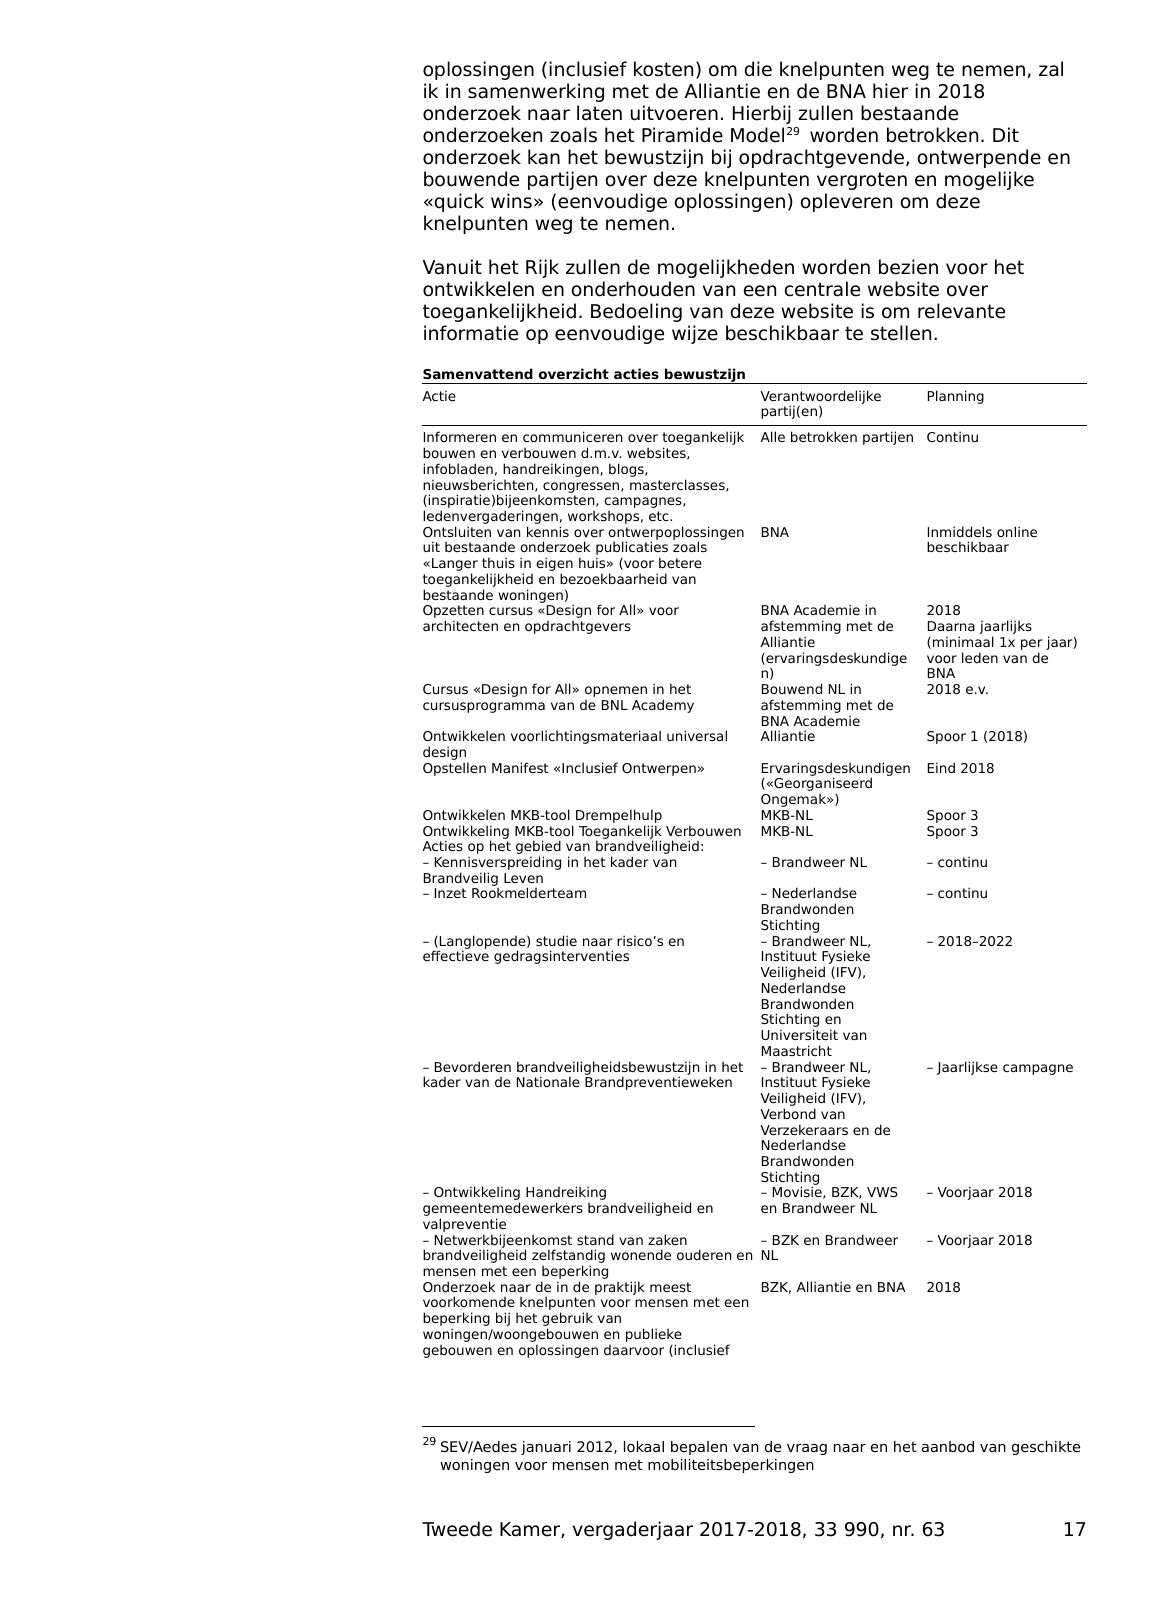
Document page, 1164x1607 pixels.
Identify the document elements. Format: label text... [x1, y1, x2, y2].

table_cell [754, 839, 921, 855]
table_cell Informeren en communiceren over toegankelijk bouwen en verbouwen d.m.v. websites, infobladen, handreikingen, blogs, nieuwsberichten, congressen, masterclasses, (inspiratie)bijeenkomsten, campagnes, ledenvergaderingen, workshops, etc. [422, 426, 754, 524]
table_cell Alle betrokken partijen [754, 426, 921, 524]
table_cell BNA [754, 525, 921, 603]
table_cell – continu [921, 855, 1087, 886]
text oplossingen (inclusief kosten) om die knelpunten weg te nemen, zal ik in samenwerking met de Alliantie en de BNA hier in 2018 onderzoek naar laten uitvoeren. Hierbij zullen bestaande onderzoeken zoals het Piramide Model worden betrokken. Dit onderzoek kan het bewustzijn bij opdrachtgevende, ontwerpende en bouwende partijen over deze knelpunten vergroten en mogelijke «quick wins» (eenvoudige oplossingen) opleveren om deze knelpunten weg te nemen. [422, 59, 1087, 235]
table_cell MKB-NL [754, 808, 921, 823]
text SEV/Aedes januari 2012, lokaal bepalen van de vraag naar en het aanbod van geschikte woningen voor mensen met mobiliteitsbeperkingen [422, 1435, 1087, 1474]
table_cell – Bevorderen brandveiligheidsbewustzijn in het kader van de Nationale Brandpreventieweken [422, 1059, 754, 1185]
table_cell Inmiddels online beschikbaar [921, 525, 1087, 603]
table_cell – 2018–2022 [921, 934, 1087, 1059]
table_cell – Jaarlijkse campagne [921, 1059, 1087, 1185]
table_cell – Netwerkbijeenkomst stand van zaken brandveiligheid zelfstandig wonende ouderen en mensen met een beperking [422, 1233, 754, 1279]
table_cell Acties op het gebied van brandveiligheid: [422, 839, 754, 855]
table_cell Opzetten cursus «Design for All» voor architecten en opdrachtgevers [422, 603, 754, 682]
table_cell Eind 2018 [921, 761, 1087, 808]
table_cell Bouwend NL in afstemming met de BNA Academie [754, 682, 921, 729]
table_cell Spoor 1 (2018) [921, 729, 1087, 761]
table_cell – Inzet Rookmelderteam [422, 886, 754, 933]
table_cell BNA Academie in afstemming met de Alliantie (ervaringsdeskundigen) [754, 603, 921, 682]
table_cell Ontwikkelen voorlichtingsmateriaal universal design [422, 729, 754, 761]
table_cell – Voorjaar 2018 [921, 1185, 1087, 1232]
table_cell – BZK en Brandweer NL [754, 1233, 921, 1279]
table_cell Cursus «Design for All» opnemen in het cursusprogramma van de BNL Academy [422, 682, 754, 729]
table_cell 2018 e.v. [921, 682, 1087, 729]
table_cell Opstellen Manifest «Inclusief Ontwerpen» [422, 761, 754, 808]
table_cell MKB-NL [754, 824, 921, 839]
table_cell Actie [422, 384, 754, 424]
table_cell – Voorjaar 2018 [921, 1233, 1087, 1279]
table_cell Onderzoek naar de in de praktijk meest voorkomende knelpunten voor mensen met een beperking bij het gebruik van woningen/woongebouwen en publieke gebouwen en oplossingen daarvoor (inclusief [422, 1280, 754, 1358]
table_cell 2018 [921, 1280, 1087, 1358]
table_cell Continu [921, 426, 1087, 524]
table_cell – continu [921, 886, 1087, 933]
table_cell – Brandweer NL, Instituut Fysieke Veiligheid (IFV), Verbond van Verzekeraars en de Nederlandse Brandwonden Stichting [754, 1059, 921, 1185]
table_cell – Movisie, BZK, VWS en Brandweer NL [754, 1185, 921, 1232]
table_cell Ervaringsdeskundigen («Georganiseerd Ongemak») [754, 761, 921, 808]
table_cell 2018 Daarna jaarlijks (minimaal 1x per jaar) voor leden van de BNA [921, 603, 1087, 682]
table_cell Ontwikkelen MKB-tool Drempelhulp [422, 808, 754, 823]
table_cell Verantwoordelijke partij(en) [754, 384, 921, 424]
table_header Samenvattend overzicht acties bewustzijn [422, 367, 1087, 383]
table_cell Spoor 3 [921, 824, 1087, 839]
table_cell – Nederlandse Brandwonden Stichting [754, 886, 921, 933]
table_cell [921, 839, 1087, 855]
table_cell Ontsluiten van kennis over ontwerpoplossingen uit bestaande onderzoek publicaties zoals «Langer thuis in eigen huis» (voor betere toegankelijkheid en bezoekbaarheid van bestaande woningen) [422, 525, 754, 603]
table_cell Planning [921, 384, 1087, 424]
table_cell – Brandweer NL [754, 855, 921, 886]
table_cell – Ontwikkeling Handreiking gemeentemedewerkers brandveiligheid en valpreventie [422, 1185, 754, 1232]
table_cell Ontwikkeling MKB-tool Toegankelijk Verbouwen [422, 824, 754, 839]
table_cell Alliantie [754, 729, 921, 761]
table_cell – (Langlopende) studie naar risico’s en effectieve gedragsinterventies [422, 934, 754, 1059]
table_cell – Kennisverspreiding in het kader van Brandveilig Leven [422, 855, 754, 886]
text Vanuit het Rijk zullen de mogelijkheden worden bezien voor het ontwikkelen en onderhouden van een centrale website over toegankelijkheid. Bedoeling van deze website is om relevante informatie op eenvoudige wijze beschikbaar te stellen. [422, 257, 1087, 345]
table_cell Spoor 3 [921, 808, 1087, 823]
table_cell BZK, Alliantie en BNA [754, 1280, 921, 1358]
table_cell – Brandweer NL, Instituut Fysieke Veiligheid (IFV), Nederlandse Brandwonden Stichting en Universiteit van Maastricht [754, 934, 921, 1059]
